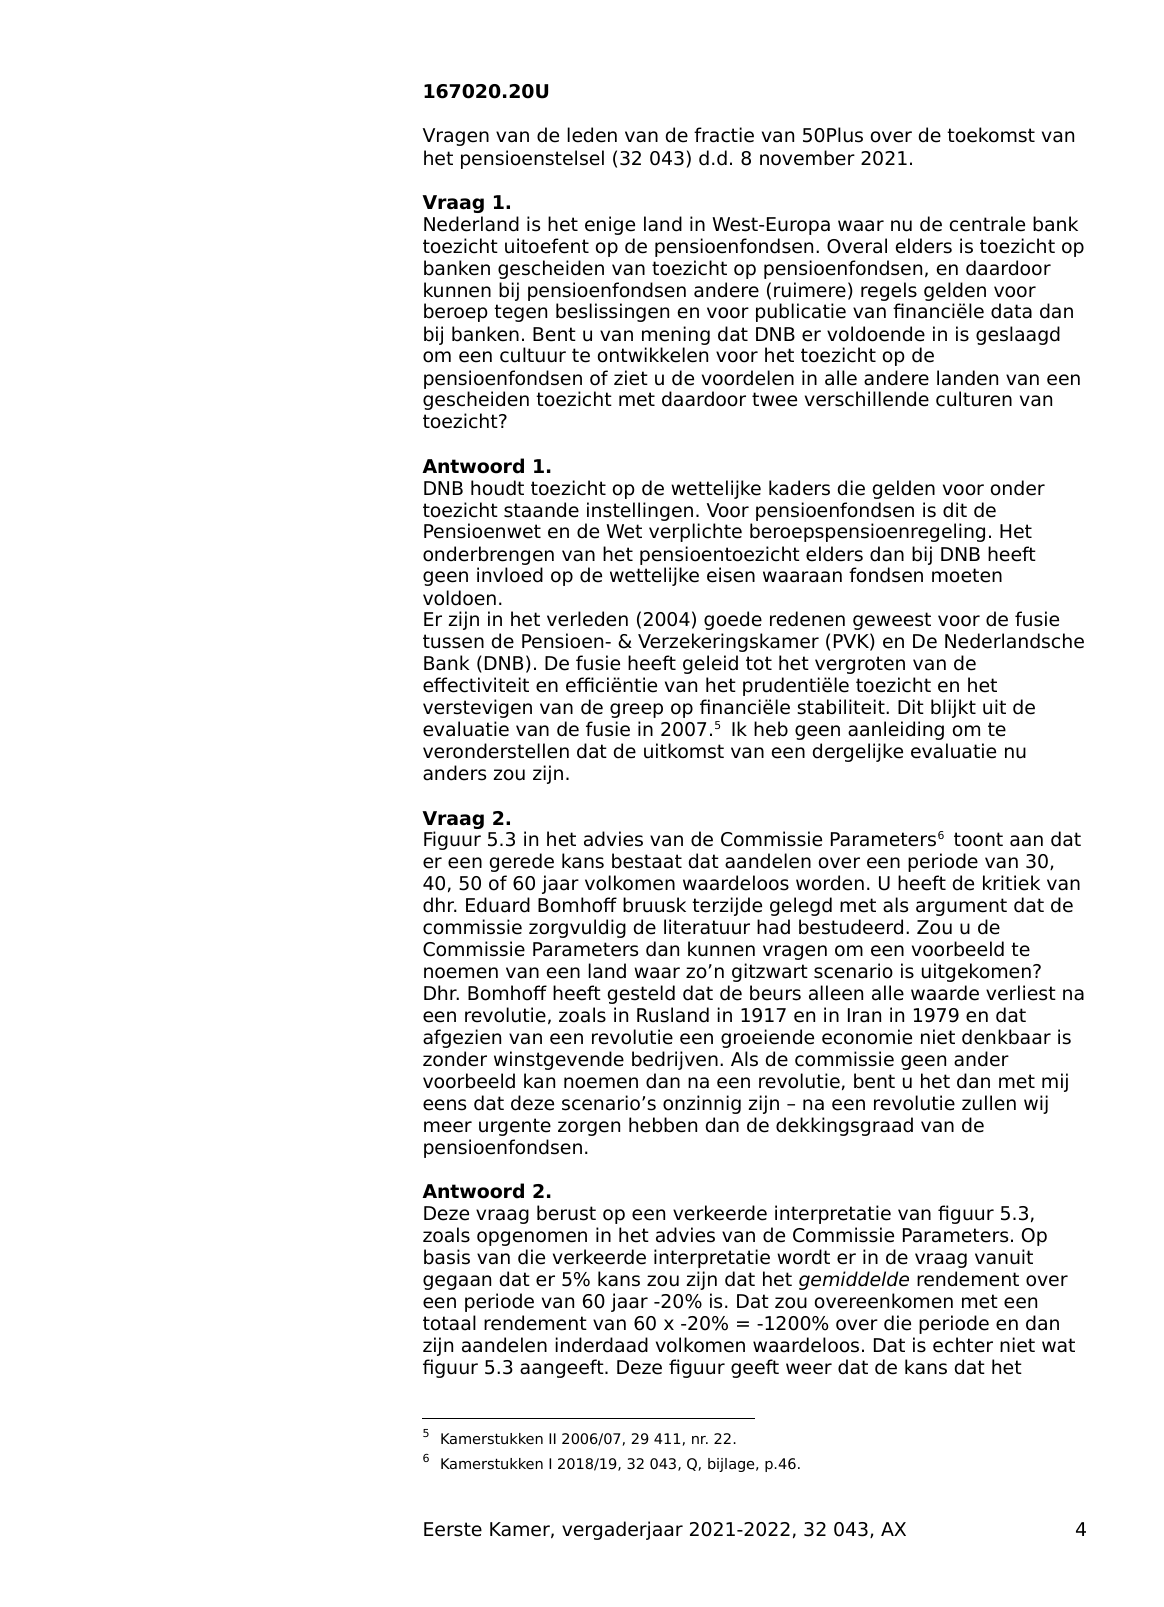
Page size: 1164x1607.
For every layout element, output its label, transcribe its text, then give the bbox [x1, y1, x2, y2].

text Vraag 2. [422, 807, 1087, 829]
text Deze vraag berust op een verkeerde interpretatie van figuur 5.3, zoals opgenomen in het advies van de Commissie Parameters. Op basis van die verkeerde interpretatie wordt er in de vraag vanuit gegaan dat er 5% kans zou zijn dat het gemiddelde rendement over een periode van 60 jaar -20% is. Dat zou overeenkomen met een totaal rendement van 60 x -20% = -1200% over die periode en dan zijn aandelen inderdaad volkomen waardeloos. Dat is echter niet wat figuur 5.3 aangeeft. Deze figuur geeft weer dat de kans dat het [422, 1203, 1087, 1379]
subtitle 167020.20U [422, 81, 1087, 103]
text Kamerstukken II 2006/07, 29 411, nr. 22. [422, 1427, 1087, 1449]
text Figuur 5.3 in het advies van de Commissie Parameters toont aan dat er een gerede kans bestaat dat aandelen over een periode van 30, 40, 50 of 60 jaar volkomen waardeloos worden. U heeft de kritiek van dhr. Eduard Bomhoff bruusk terzijde gelegd met als argument dat de commissie zorgvuldig de literatuur had bestudeerd. Zou u de Commissie Parameters dan kunnen vragen om een voorbeeld te noemen van een land waar zo’n gitzwart scenario is uitgekomen? Dhr. Bomhoff heeft gesteld dat de beurs alleen alle waarde verliest na een revolutie, zoals in Rusland in 1917 en in Iran in 1979 en dat afgezien van een revolutie een groeiende economie niet denkbaar is zonder winstgevende bedrijven. Als de commissie geen ander voorbeeld kan noemen dan na een revolutie, bent u het dan met mij eens dat deze scenario’s onzinnig zijn – na een revolutie zullen wij meer urgente zorgen hebben dan de dekkingsgraad van de pensioenfondsen. [422, 829, 1087, 1159]
text Vraag 1. [422, 192, 1087, 213]
text Nederland is het enige land in West-Europa waar nu de centrale bank toezicht uitoefent op de pensioenfondsen. Overal elders is toezicht op banken gescheiden van toezicht op pensioenfondsen, en daardoor kunnen bij pensioenfondsen andere (ruimere) regels gelden voor beroep tegen beslissingen en voor publicatie van financiële data dan bij banken. Bent u van mening dat DNB er voldoende in is geslaagd om een cultuur te ontwikkelen voor het toezicht op de pensioenfondsen of ziet u de voordelen in alle andere landen van een gescheiden toezicht met daardoor twee verschillende culturen van toezicht? [422, 213, 1087, 433]
text Er zijn in het verleden (2004) goede redenen geweest voor de fusie tussen de Pensioen- & Verzekeringskamer (PVK) en De Nederlandsche Bank (DNB). De fusie heeft geleid tot het vergroten van de effectiviteit en efficiëntie van het prudentiële toezicht en het verstevigen van de greep op financiële stabiliteit. Dit blijkt uit de evaluatie van de fusie in 2007. Ik heb geen aanleiding om te veronderstellen dat de uitkomst van een dergelijke evaluatie nu anders zou zijn. [422, 609, 1087, 785]
text Kamerstukken I 2018/19, 32 043, Q, bijlage, p.46. [422, 1452, 1087, 1474]
text DNB houdt toezicht op de wettelijke kaders die gelden voor onder toezicht staande instellingen. Voor pensioenfondsen is dit de Pensioenwet en de Wet verplichte beroepspensioenregeling. Het onderbrengen van het pensioentoezicht elders dan bij DNB heeft geen invloed op de wettelijke eisen waaraan fondsen moeten voldoen. [422, 477, 1087, 609]
text Antwoord 2. [422, 1181, 1087, 1203]
text Antwoord 1. [422, 456, 1087, 477]
text Vragen van de leden van de fractie van 50Plus over de toekomst van het pensioenstelsel (32 043) d.d. 8 november 2021. [422, 125, 1087, 169]
